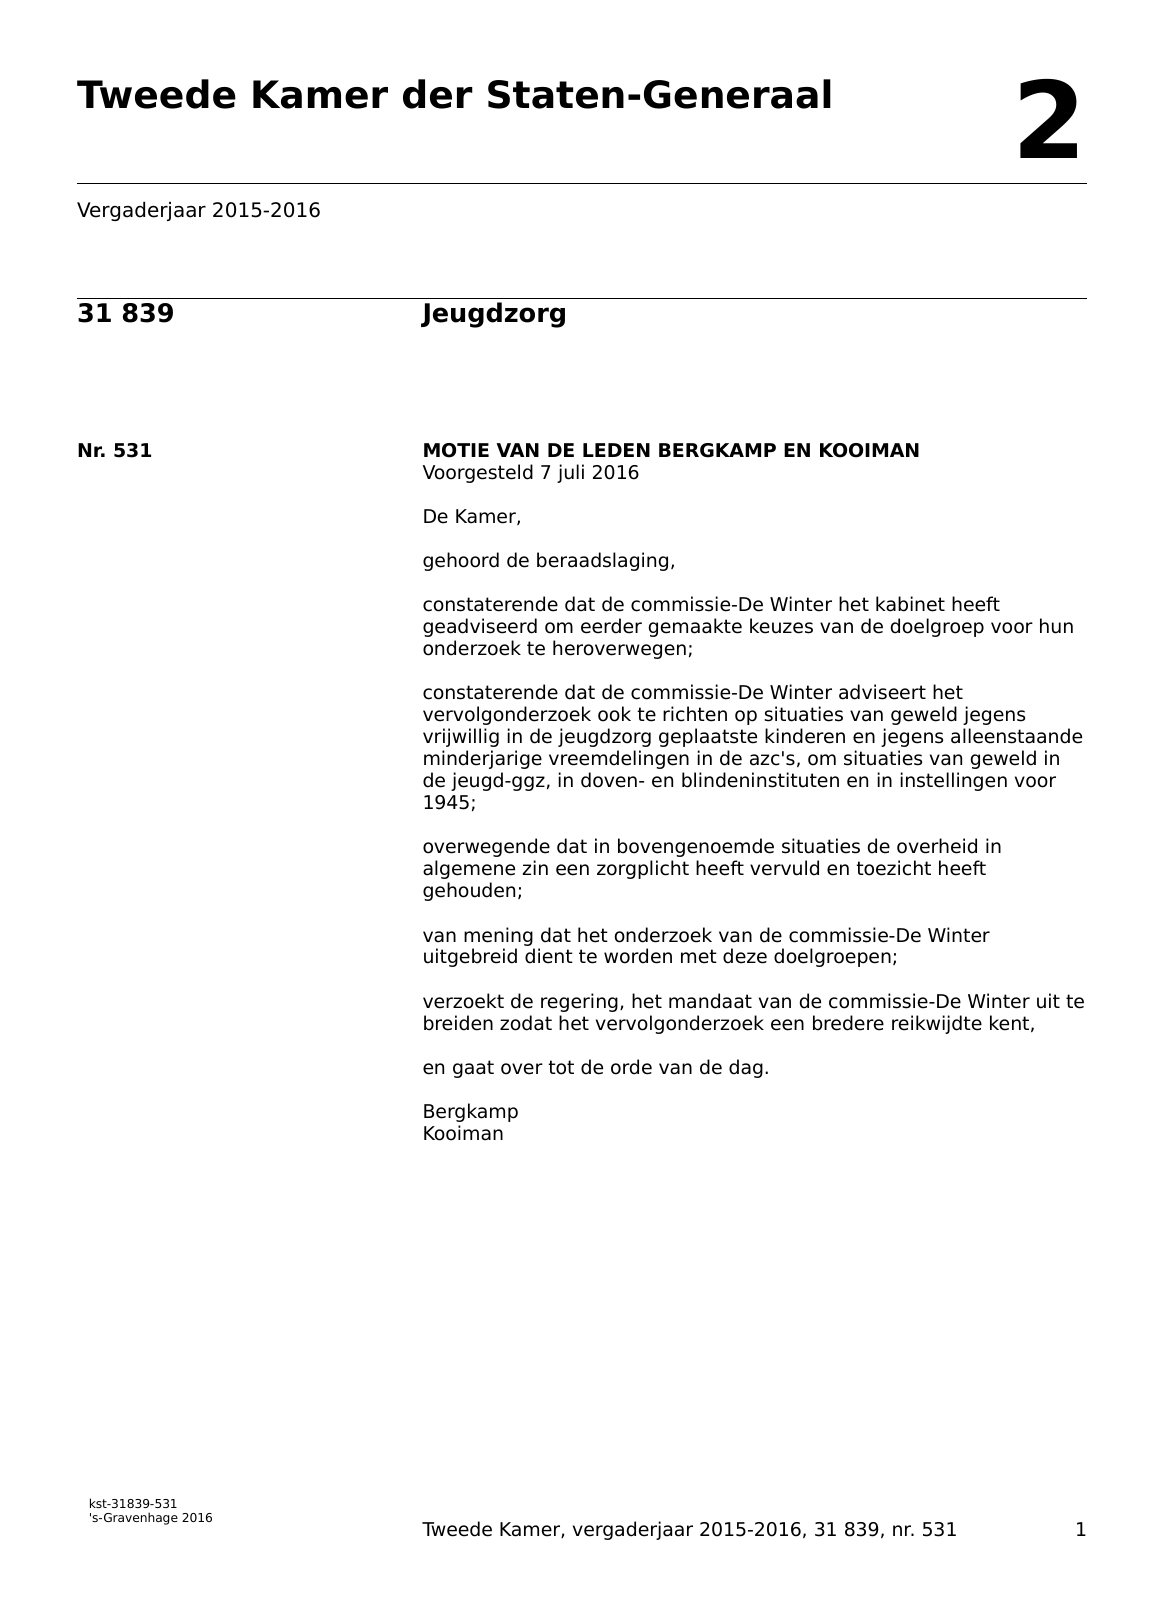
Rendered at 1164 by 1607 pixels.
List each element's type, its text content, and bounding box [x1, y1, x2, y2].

subtitle 31 839 Jeugdzorg [77, 299, 1087, 329]
text kst-31839-531 [88, 1497, 323, 1511]
text van mening dat het onderzoek van de commissie-De Winter uitgebreid dient te worden met deze doelgroepen; [422, 924, 1087, 968]
text en gaat over tot de orde van de dag. [422, 1057, 1087, 1079]
text constaterende dat de commissie-De Winter adviseert het vervolgonderzoek ook te richten op situaties van geweld jegens vrijwillig in de jeugdzorg geplaatste kinderen en jegens alleenstaande minderjarige vreemdelingen in de azc's, om situaties van geweld in de jeugd-ggz, in doven- en blindeninstituten en in instellingen voor 1945; [422, 682, 1087, 814]
subtitle Nr. 531 MOTIE VAN DE LEDEN BERGKAMP EN KOOIMAN [77, 440, 1087, 462]
text 's-Gravenhage 2016 [88, 1511, 323, 1525]
text De Kamer, [422, 506, 1087, 528]
text Bergkamp [422, 1101, 1087, 1123]
text Voorgesteld 7 juli 2016 [422, 462, 1087, 484]
text Kooiman [422, 1123, 1087, 1145]
text overwegende dat in bovengenoemde situaties de overheid in algemene zin een zorgplicht heeft vervuld en toezicht heeft gehouden; [422, 836, 1087, 902]
table_cell Vergaderjaar 2015-2016 [77, 184, 1087, 298]
text constaterende dat de commissie-De Winter het kabinet heeft geadviseerd om eerder gemaakte keuzes van de doelgroep voor hun onderzoek te heroverwegen; [422, 594, 1087, 660]
text gehoord de beraadslaging, [422, 550, 1087, 572]
table_header 2 [886, 59, 1087, 183]
text verzoekt de regering, het mandaat van de commissie-De Winter uit te breiden zodat het vervolgonderzoek een bredere reikwijdte kent, [422, 991, 1087, 1034]
table_header Tweede Kamer der Staten-Generaal [77, 59, 886, 183]
